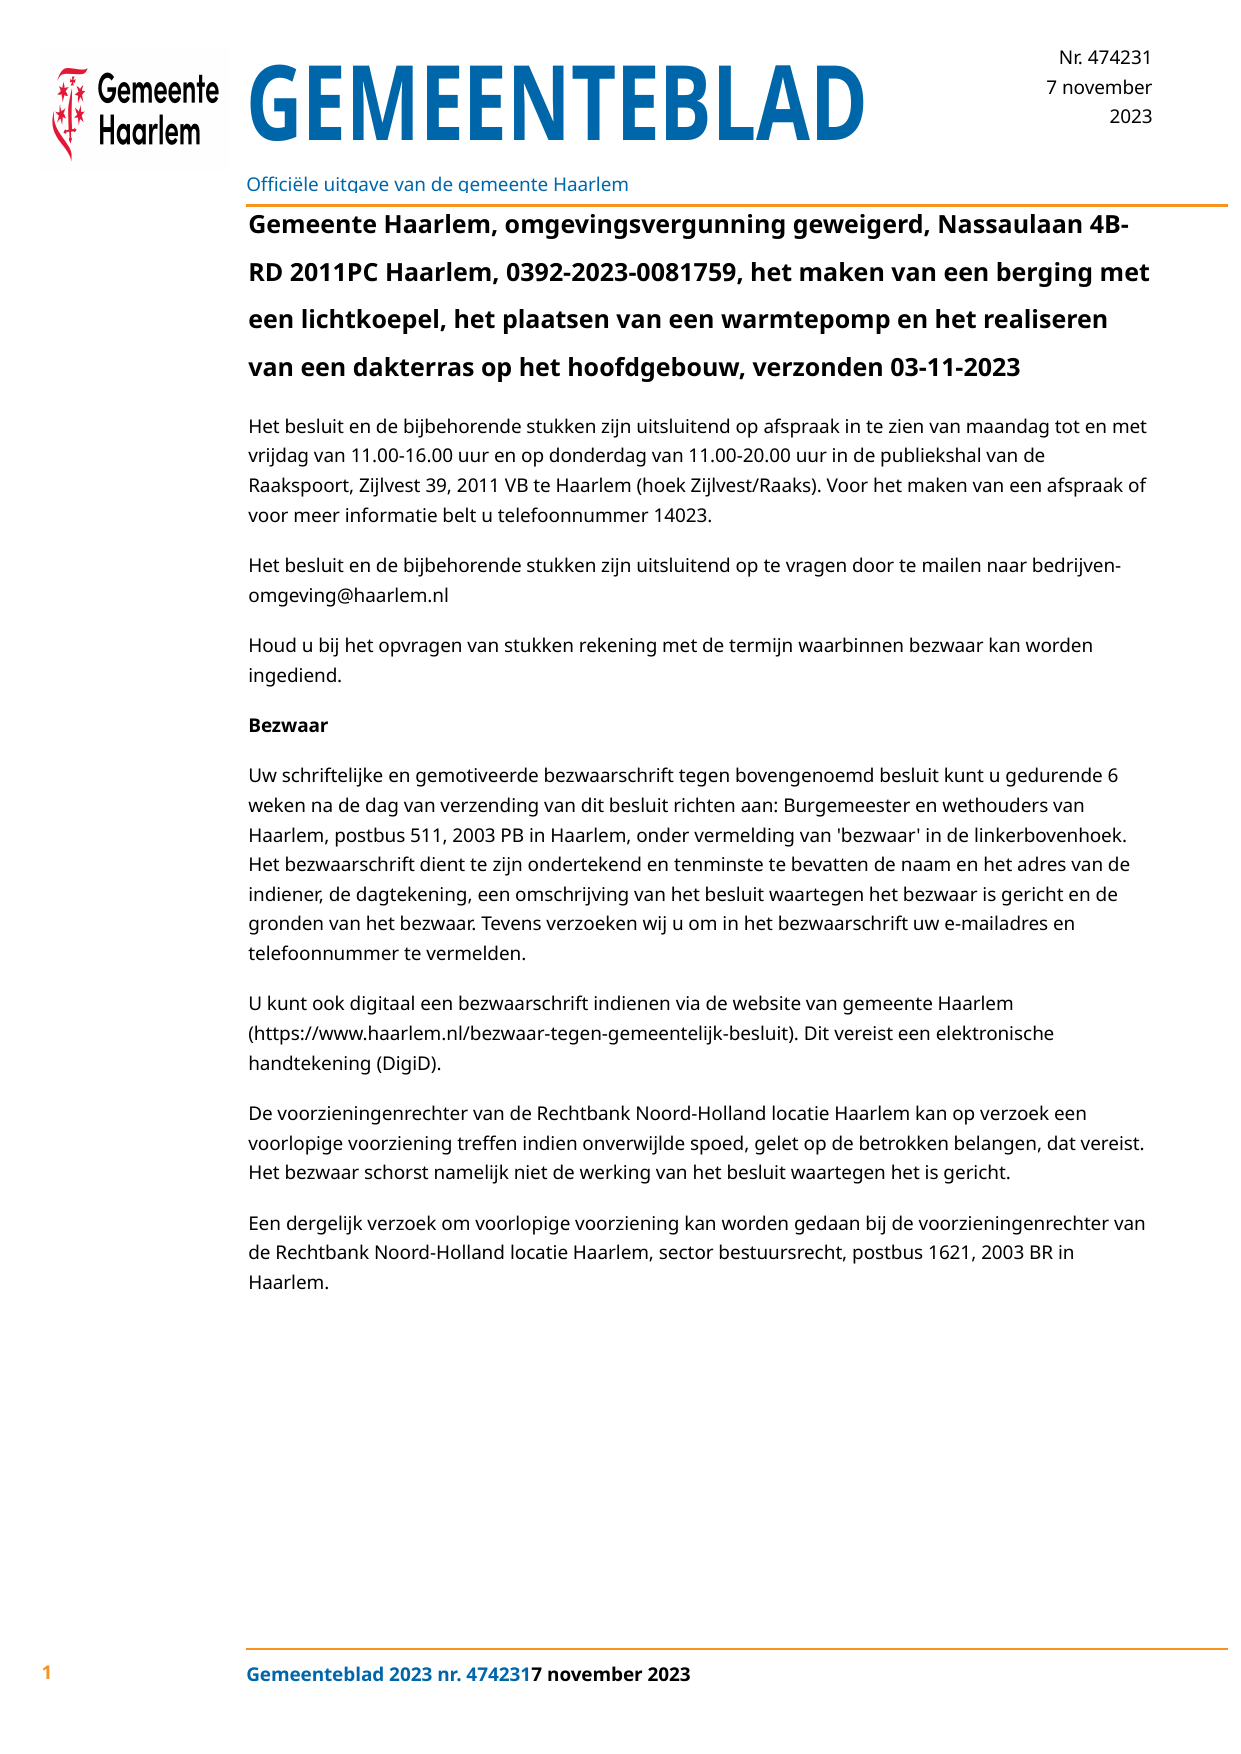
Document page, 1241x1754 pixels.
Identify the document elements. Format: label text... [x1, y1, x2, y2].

text Gemeente Haarlem, omgevingsvergunning geweigerd, Nassaulaan 4B-RD 2011PC Haarlem, 0392-2023-0081759, het maken van een berging met een lichtkoepel, het plaatsen van een warmtepomp en het realiseren van een dakterras op het hoofdgebouw, verzonden 03-11-2023 [248, 207, 1152, 384]
text Het besluit en de bijbehorende stukken zijn uitsluitend op te vragen door te mailen naar bedrijven-omgeving@haarlem.nl [248, 552, 1152, 608]
text De voorzieningenrechter van de Rechtbank Noord-Holland locatie Haarlem kan op verzoek een voorlopige voorziening treffen indien onverwijlde spoed, gelet op de betrokken belangen, dat vereist. Het bezwaar schorst namelijk niet de werking van het besluit waartegen het is gericht. [248, 1100, 1152, 1185]
picture [41, 47, 231, 172]
text Bezwaar [248, 712, 1152, 738]
text Een dergelijk verzoek om voorlopige voorziening kan worden gedaan bij de voorzieningenrechter van de Rechtbank Noord-Holland locatie Haarlem, sector bestuursrecht, postbus 1621, 2003 BR in Haarlem. [248, 1210, 1152, 1295]
text Uw schriftelijke en gemotiveerde bezwaarschrift tegen bovengenoemd besluit kunt u gedurende 6 weken na de dag van verzending van dit besluit richten aan: Burgemeester en wethouders van Haarlem, postbus 511, 2003 PB in Haarlem, onder vermelding van 'bezwaar' in de linkerbovenhoek. Het bezwaarschrift dient te zijn ondertekend en tenminste te bevatten de naam en het adres van de indiener, de dagtekening, een omschrijving van het besluit waartegen het bezwaar is gericht en de gronden van het bezwaar. Tevens verzoeken wij u om in het bezwaarschrift uw e-mailadres en telefoonnummer te vermelden. [248, 763, 1152, 966]
text Houd u bij het opvragen van stukken rekening met de termijn waarbinnen bezwaar kan worden ingediend. [248, 632, 1152, 688]
text U kunt ook digitaal een bezwaarschrift indienen via de website van gemeente Haarlem (https://www.haarlem.nl/bezwaar-tegen-gemeentelijk-besluit). Dit vereist een elektronische handtekening (DigiD). [248, 991, 1152, 1076]
text Het besluit en de bijbehorende stukken zijn uitsluitend op afspraak in te zien van maandag tot en met vrijdag van 11.00-16.00 uur en op donderdag van 11.00-20.00 uur in de publiekshal van de Raakspoort, Zijlvest 39, 2011 VB te Haarlem (hoek Zijlvest/Raaks). Voor het maken van een afspraak of voor meer informatie belt u telefoonnummer 14023. [248, 413, 1152, 528]
